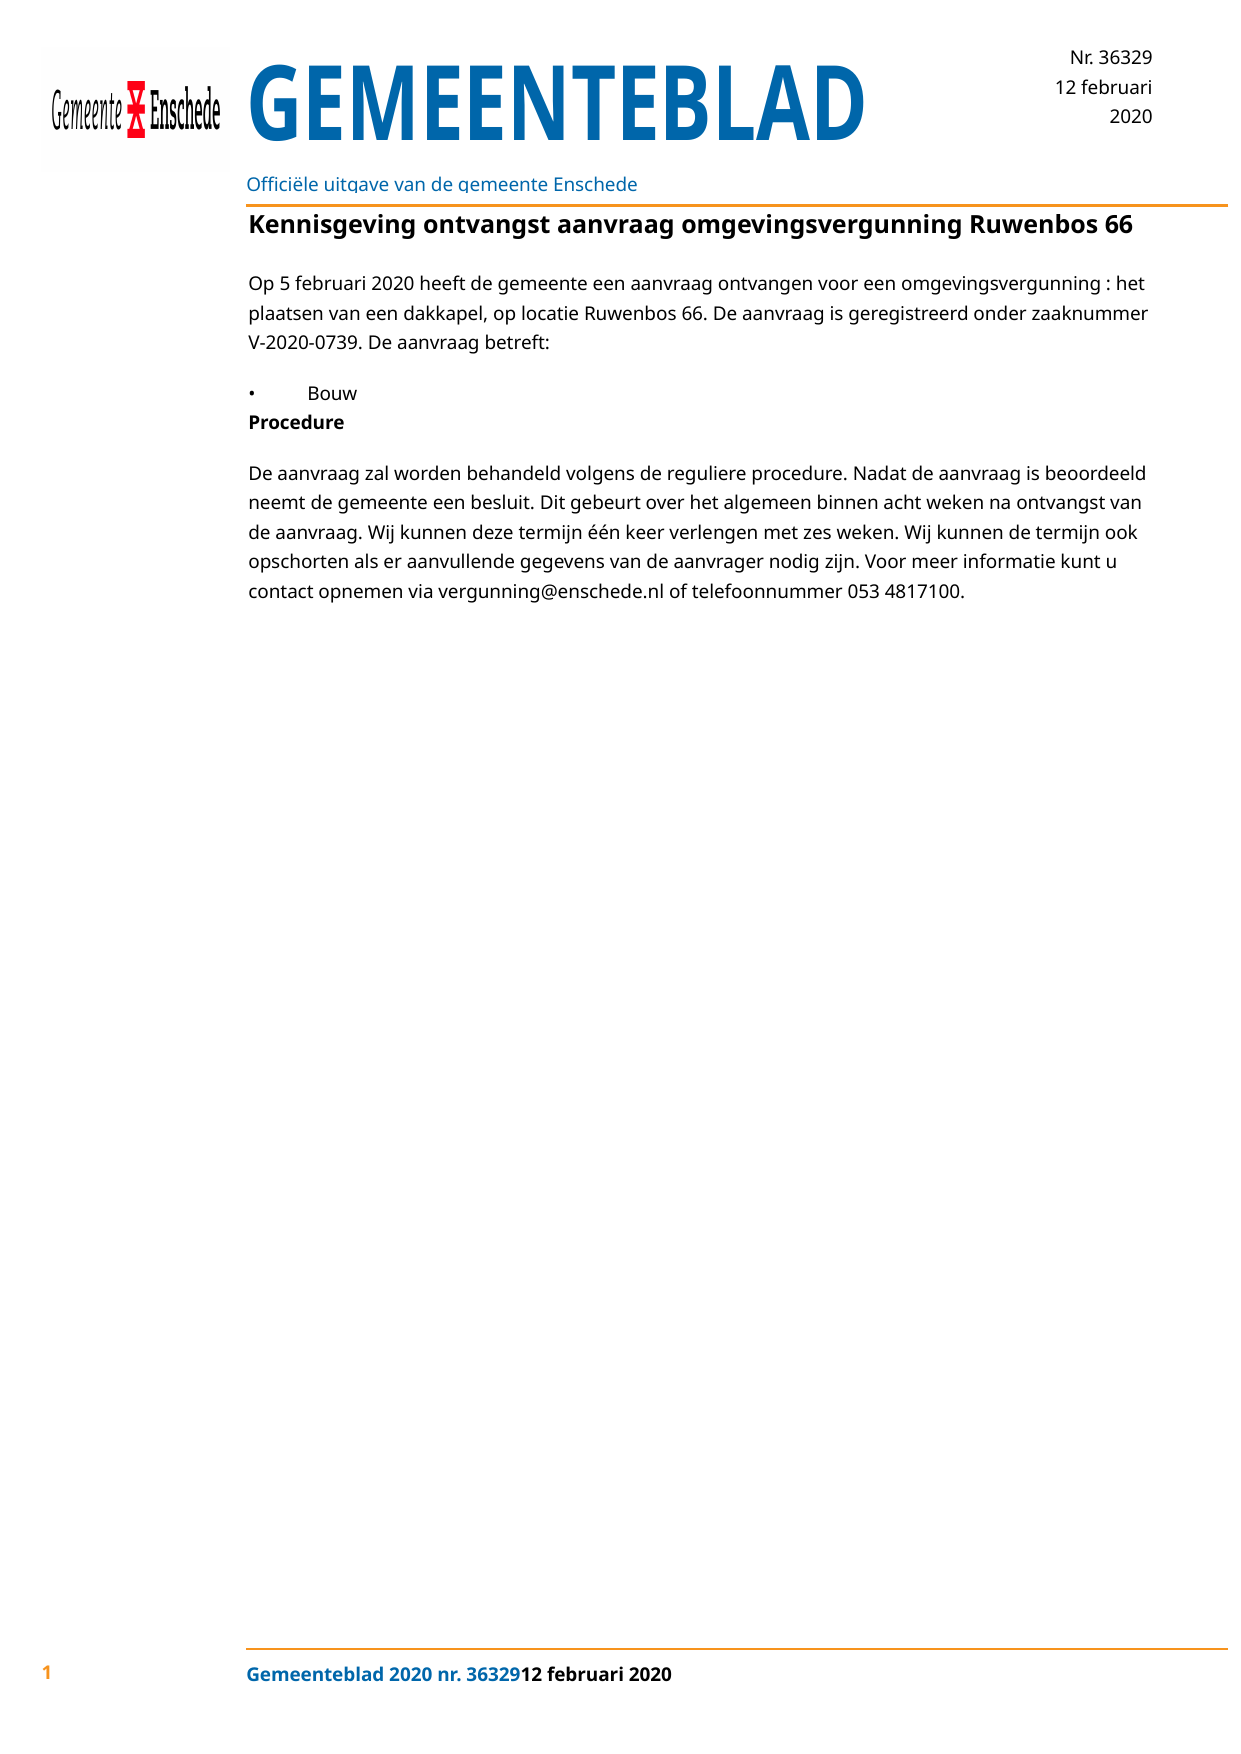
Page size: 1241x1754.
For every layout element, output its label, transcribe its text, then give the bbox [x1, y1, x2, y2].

picture [41, 47, 231, 172]
text Kennisgeving ontvangst aanvraag omgevingsvergunning Ruwenbos 66 [248, 207, 1152, 241]
list Bouw [248, 380, 1152, 406]
text De aanvraag zal worden behandeld volgens de reguliere procedure. Nadat de aanvraag is beoordeeld neemt de gemeente een besluit. Dit gebeurt over het algemeen binnen acht weken na ontvangst van de aanvraag. Wij kunnen deze termijn één keer verlengen met zes weken. Wij kunnen de termijn ook opschorten als er aanvullende gegevens van de aanvrager nodig zijn. Voor meer informatie kunt u contact opnemen via vergunning@enschede.nl of telefoonnummer 053 4817100. [248, 460, 1152, 604]
text Op 5 februari 2020 heeft de gemeente een aanvraag ontvangen voor een omgevingsvergunning : het plaatsen van een dakkapel, op locatie Ruwenbos 66. De aanvraag is geregistreerd onder zaaknummer V-2020-0739. De aanvraag betreft: [248, 270, 1152, 355]
text Procedure [248, 409, 1152, 435]
